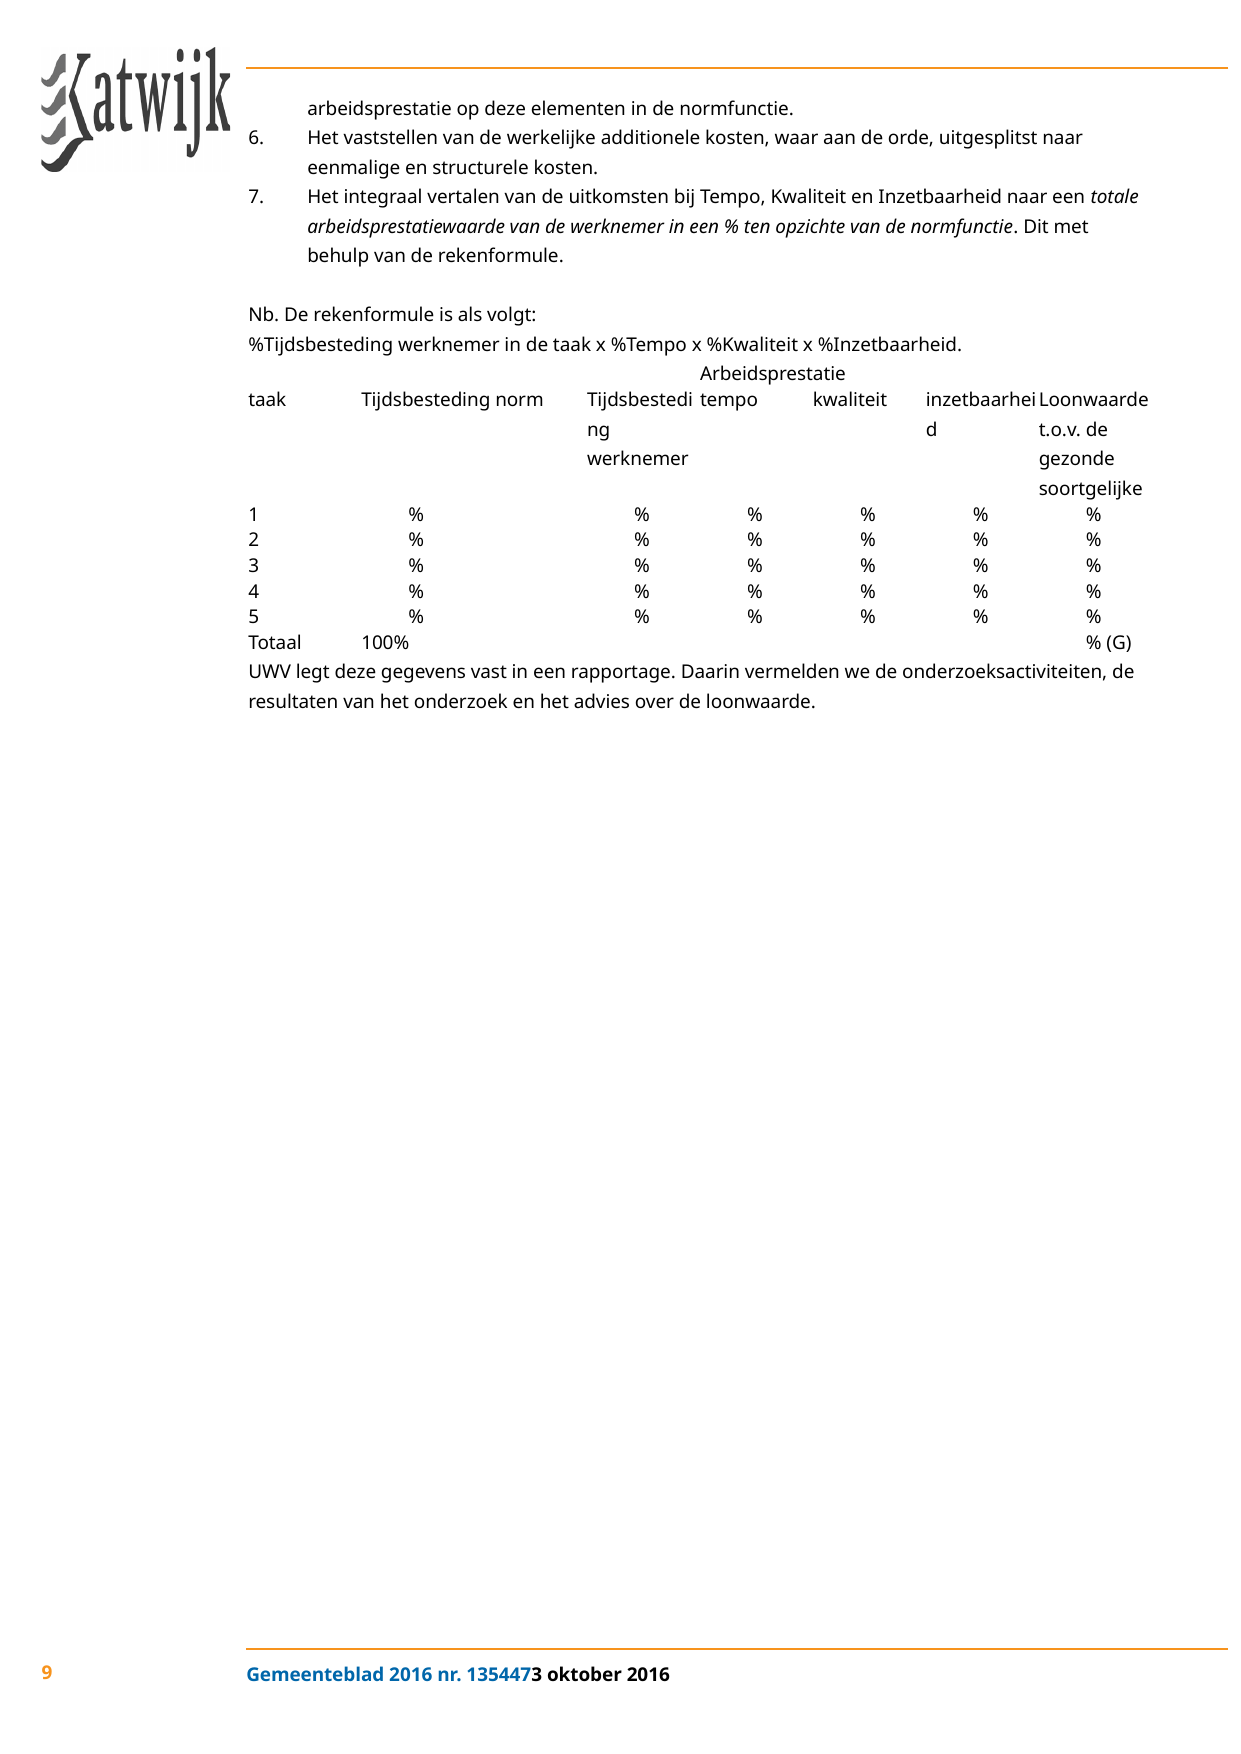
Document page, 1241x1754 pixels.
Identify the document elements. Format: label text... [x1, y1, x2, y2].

table_header [1039, 361, 1152, 386]
table_cell % [813, 526, 926, 552]
table_cell % [1039, 604, 1152, 629]
table_cell % [813, 578, 926, 604]
table_cell % [926, 526, 1038, 552]
table_cell 2 [248, 526, 361, 552]
table_cell % [361, 526, 587, 552]
table_cell % [1039, 501, 1152, 526]
table_cell % [926, 578, 1038, 604]
table_cell 5 [248, 604, 361, 629]
table_cell % [700, 501, 813, 526]
table_cell inzetbaarheid [926, 386, 1038, 501]
table_cell % [1039, 526, 1152, 552]
table_cell % [700, 552, 813, 578]
table_header [248, 361, 700, 386]
table_header arbeidsprestatie op deze elementen in de normfunctie. Het vaststellen van de werkelijke additionele kosten, waar aan de orde, uitgesplitst naar eenmalige en structurele kosten. Het integraal vertalen van de uitkomsten bij Tempo, Kwaliteit en Inzetbaarheid naar een totale arbeidsprestatiewaarde van de werknemer in een % ten opzichte van de normfunctie. Dit met behulp van de rekenformule. [248, 95, 1152, 268]
table_cell % [361, 604, 587, 629]
table_cell 3 [248, 552, 361, 578]
table_header Arbeidsprestatie [700, 361, 1038, 386]
table_cell % (G) [1039, 629, 1152, 655]
table_cell % [926, 604, 1038, 629]
table_cell % [700, 526, 813, 552]
table_cell % [587, 604, 700, 629]
table_cell 4 [248, 578, 361, 604]
table_cell % [700, 604, 813, 629]
table_cell Loonwaarde t.o.v. de gezonde soortgelijke [1039, 386, 1152, 501]
table_cell % [1039, 578, 1152, 604]
table_cell % [926, 501, 1038, 526]
table_cell % [587, 501, 700, 526]
table_cell Tijdsbesteding werknemer [587, 386, 700, 501]
table_cell 1 [248, 501, 361, 526]
table_cell kwaliteit [813, 386, 926, 501]
text %Tijdsbesteding werknemer in de taak x %Tempo x %Kwaliteit x %Inzetbaarheid. [248, 331, 1152, 357]
table_cell % [700, 578, 813, 604]
table_cell tempo [700, 386, 813, 501]
table_cell % [361, 552, 587, 578]
table_cell 100% [361, 629, 474, 655]
table_cell % [361, 501, 587, 526]
table_cell Totaal [248, 629, 361, 655]
table_cell % [361, 578, 587, 604]
table_cell % [587, 552, 700, 578]
table_cell [474, 629, 1038, 655]
table_cell % [1039, 552, 1152, 578]
table_cell % [587, 526, 700, 552]
text UWV legt deze gegevens vast in een rapportage. Daarin vermelden we de onderzoeksactiviteiten, de resultaten van het onderzoek en het advies over de loonwaarde. [248, 658, 1152, 714]
table_cell taak [248, 386, 361, 501]
picture [41, 47, 231, 172]
table_cell % [813, 501, 926, 526]
table_cell % [813, 604, 926, 629]
table_cell Tijdsbesteding norm [361, 386, 587, 501]
table_cell % [587, 578, 700, 604]
table_cell % [813, 552, 926, 578]
table_cell % [926, 552, 1038, 578]
text Nb. De rekenformule is als volgt: [248, 301, 1152, 327]
